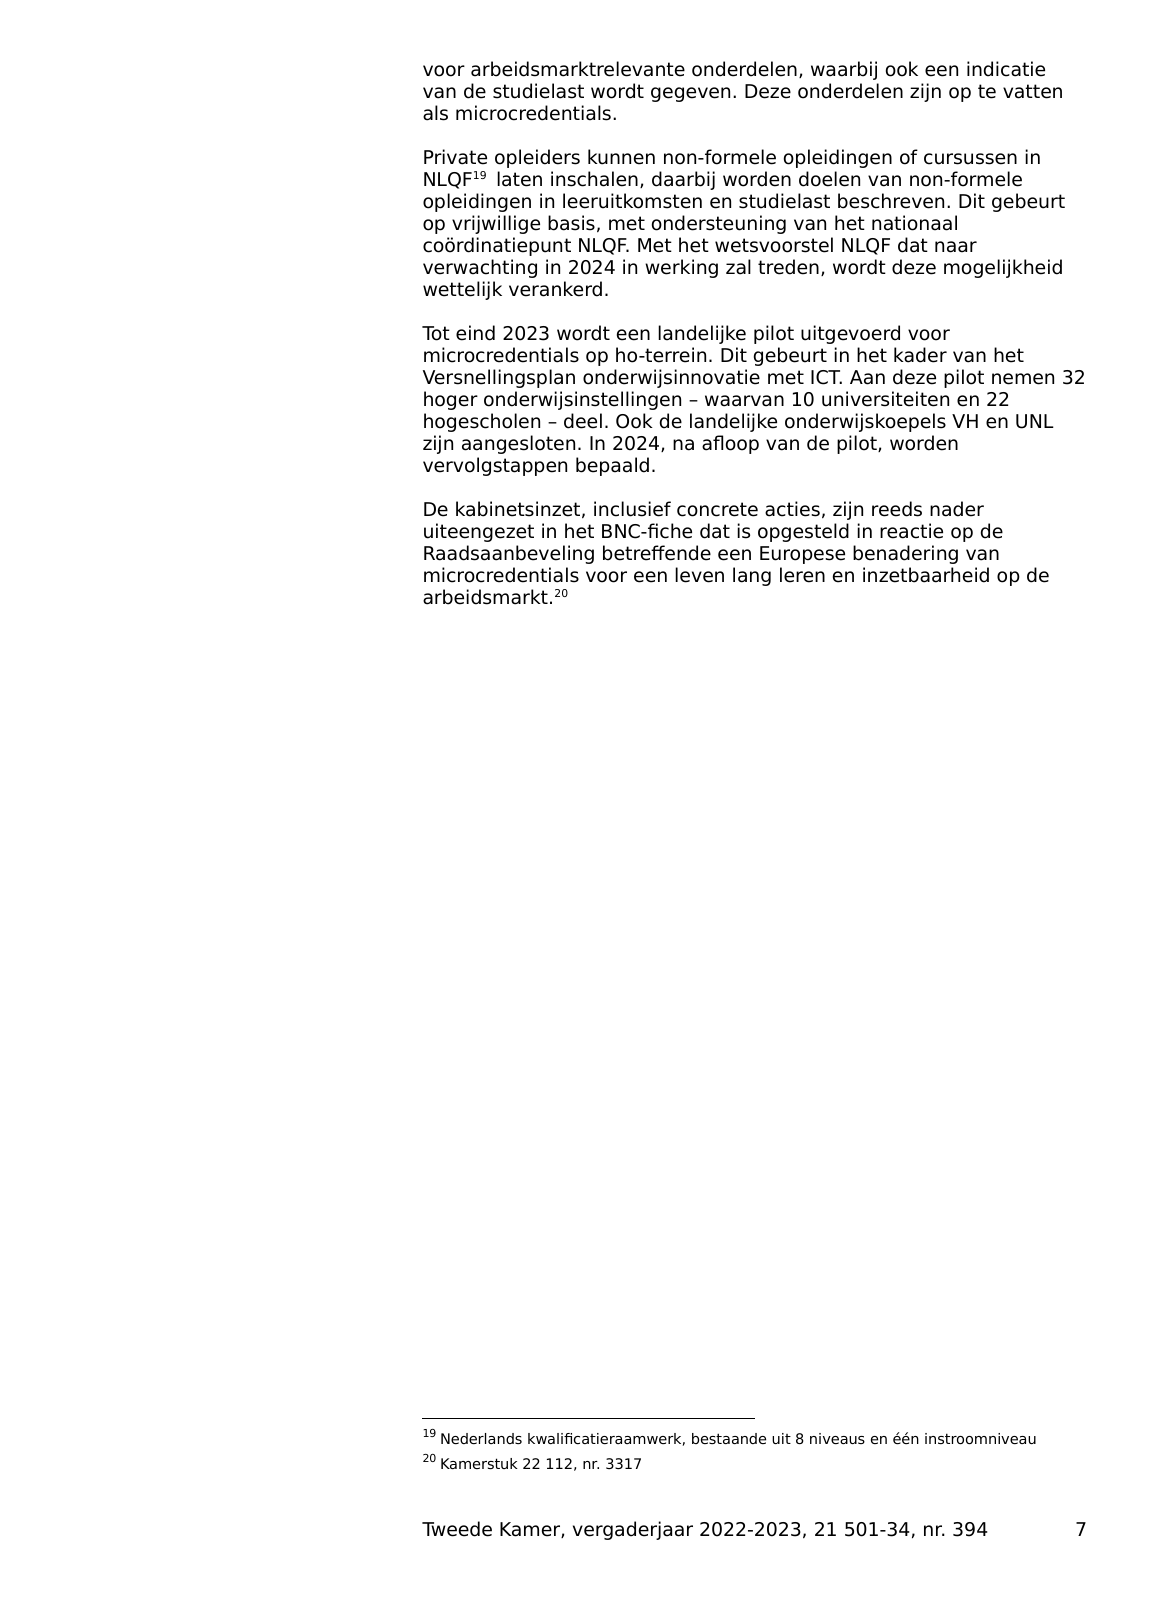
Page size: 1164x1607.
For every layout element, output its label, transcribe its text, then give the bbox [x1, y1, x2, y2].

text Private opleiders kunnen non-formele opleidingen of cursussen in NLQF laten inschalen, daarbij worden doelen van non-formele opleidingen in leeruitkomsten en studielast beschreven. Dit gebeurt op vrijwillige basis, met ondersteuning van het nationaal coördinatiepunt NLQF. Met het wetsvoorstel NLQF dat naar verwachting in 2024 in werking zal treden, wordt deze mogelijkheid wettelijk verankerd. [422, 147, 1087, 301]
text Nederlands kwalificatieraamwerk, bestaande uit 8 niveaus en één instroomniveau [422, 1427, 1087, 1449]
text De kabinetsinzet, inclusief concrete acties, zijn reeds nader uiteengezet in het BNC-fiche dat is opgesteld in reactie op de Raadsaanbeveling betreffende een Europese benadering van microcredentials voor een leven lang leren en inzetbaarheid op de arbeidsmarkt. [422, 499, 1087, 609]
text Kamerstuk 22 112, nr. 3317 [422, 1452, 1087, 1474]
text Tot eind 2023 wordt een landelijke pilot uitgevoerd voor microcredentials op ho-terrein. Dit gebeurt in het kader van het Versnellingsplan onderwijsinnovatie met ICT. Aan deze pilot nemen 32 hoger onderwijsinstellingen – waarvan 10 universiteiten en 22 hogescholen – deel. Ook de landelijke onderwijskoepels VH en UNL zijn aangesloten. In 2024, na afloop van de pilot, worden vervolgstappen bepaald. [422, 323, 1087, 477]
text voor arbeidsmarktrelevante onderdelen, waarbij ook een indicatie van de studielast wordt gegeven. Deze onderdelen zijn op te vatten als microcredentials. [422, 59, 1087, 125]
